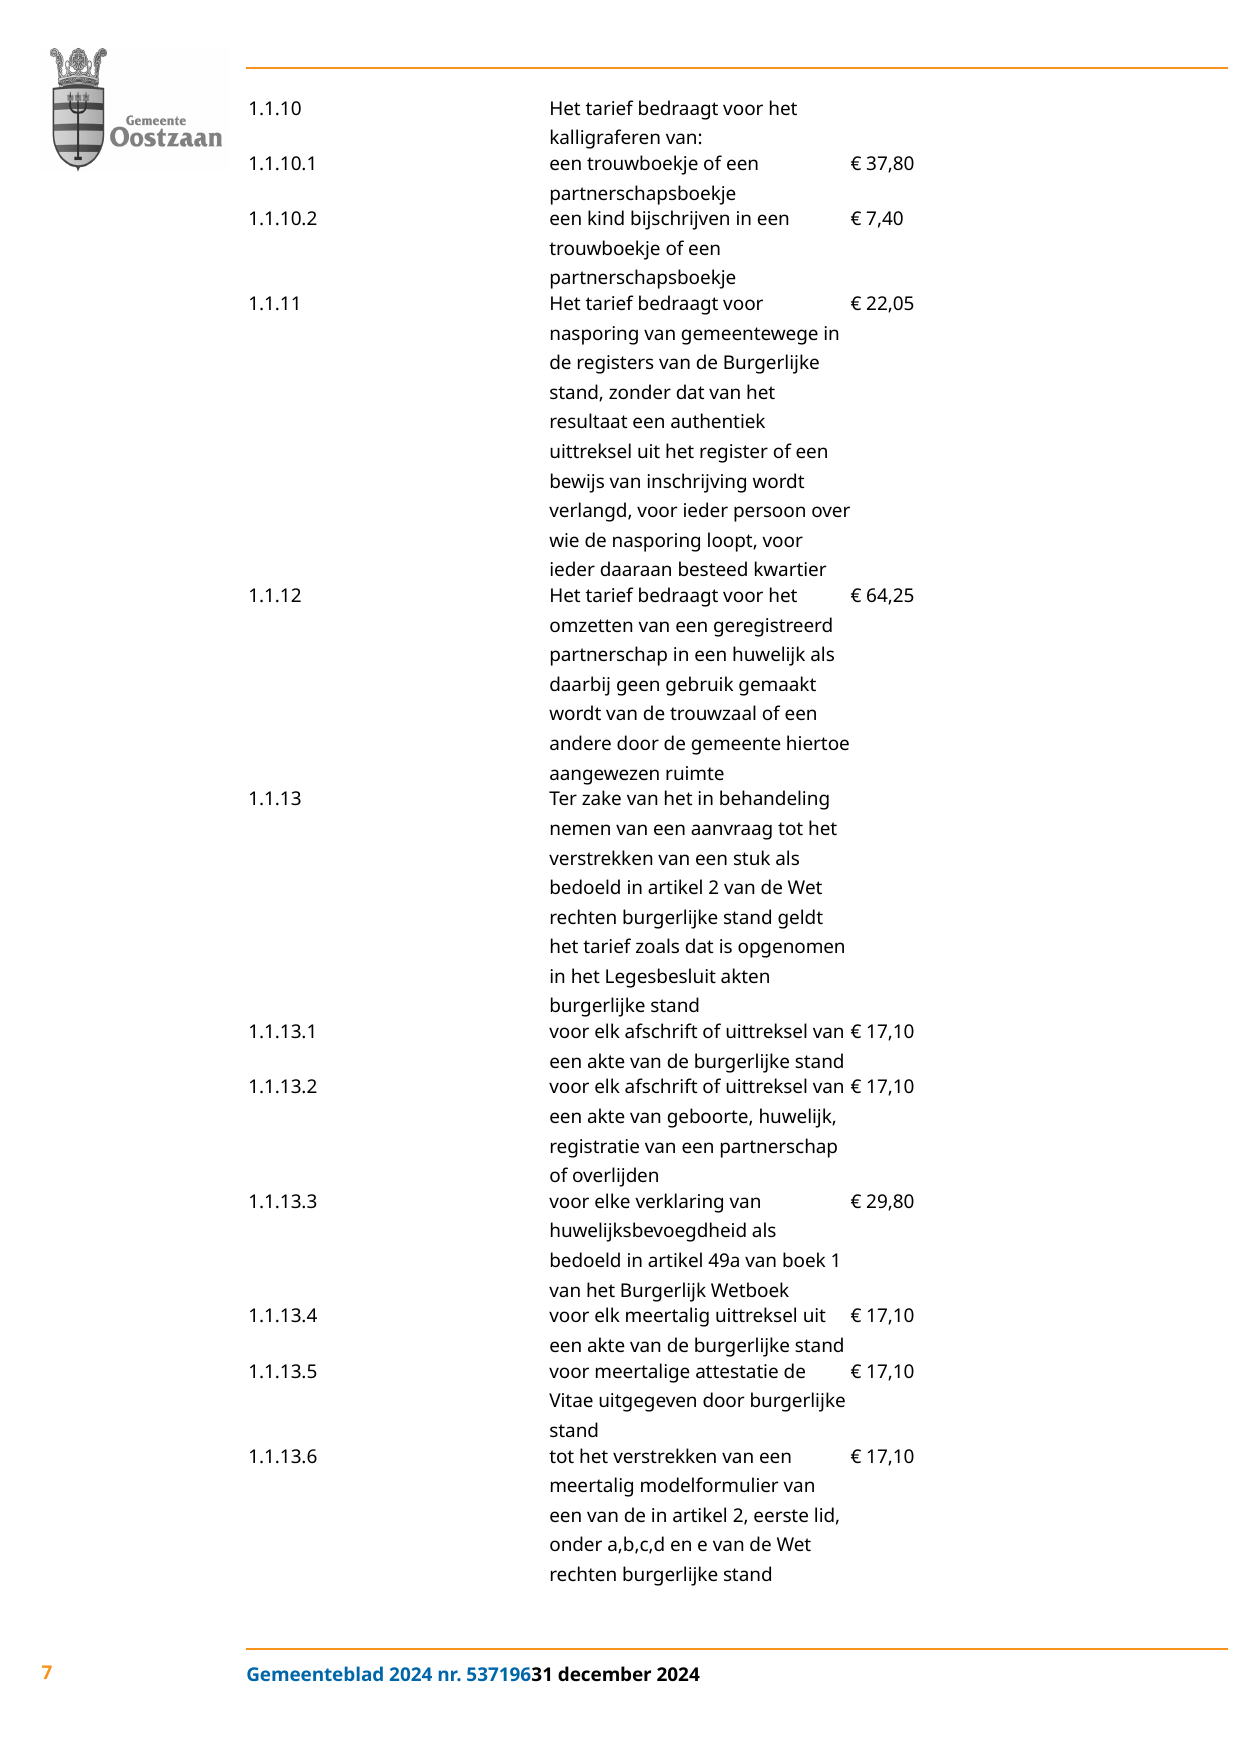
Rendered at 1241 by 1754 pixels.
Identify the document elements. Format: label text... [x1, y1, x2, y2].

table_cell Het tarief bedraagt voor het kalligraferen van: [549, 95, 850, 150]
table_cell 1.1.13.3 [248, 1188, 549, 1303]
table_cell € 22,05 [850, 290, 1152, 582]
table_cell [850, 786, 1152, 1018]
table_cell voor elk afschrift of uittreksel van een akte van geboorte, huwelijk, registratie van een partnerschap of overlijden [549, 1074, 850, 1188]
table_cell € 29,80 [850, 1188, 1152, 1303]
table_cell € 64,25 [850, 582, 1152, 786]
table_cell een trouwboekje of een partnerschapsboekje [549, 150, 850, 205]
table_cell 1.1.13.5 [248, 1358, 549, 1443]
table_cell 1.1.13.1 [248, 1018, 549, 1074]
table_cell 1.1.13.2 [248, 1074, 549, 1188]
table_cell 1.1.12 [248, 582, 549, 786]
table_cell € 7,40 [850, 205, 1152, 290]
table_cell een kind bijschrijven in een trouwboekje of een partnerschapsboekje [549, 205, 850, 290]
table_cell 1.1.13 [248, 786, 549, 1018]
table_cell € 37,80 [850, 150, 1152, 205]
table_cell 1.1.13.4 [248, 1303, 549, 1358]
table_cell 1.1.13.6 [248, 1443, 549, 1587]
table_cell 1.1.11 [248, 290, 549, 582]
picture [41, 47, 231, 172]
table_cell Het tarief bedraagt voor het omzetten van een geregistreerd partnerschap in een huwelijk als daarbij geen gebruik gemaakt wordt van de trouwzaal of een andere door de gemeente hiertoe aangewezen ruimte [549, 582, 850, 786]
table_cell voor meertalige attestatie de Vitae uitgegeven door burgerlijke stand [549, 1358, 850, 1443]
table_cell € 17,10 [850, 1358, 1152, 1443]
table_cell € 17,10 [850, 1074, 1152, 1188]
table_cell € 17,10 [850, 1443, 1152, 1587]
table_cell [850, 95, 1152, 150]
table_cell 1.1.10 [248, 95, 549, 150]
table_cell Ter zake van het in behandeling nemen van een aanvraag tot het verstrekken van een stuk als bedoeld in artikel 2 van de Wet rechten burgerlijke stand geldt het tarief zoals dat is opgenomen in het Legesbesluit akten burgerlijke stand [549, 786, 850, 1018]
table_cell voor elke verklaring van huwelijksbevoegdheid als bedoeld in artikel 49a van boek 1 van het Burgerlijk Wetboek [549, 1188, 850, 1303]
table_cell voor elk meertalig uittreksel uit een akte van de burgerlijke stand [549, 1303, 850, 1358]
table_cell 1.1.10.2 [248, 205, 549, 290]
table_cell € 17,10 [850, 1018, 1152, 1074]
table_cell tot het verstrekken van een meertalig modelformulier van een van de in artikel 2, eerste lid, onder a,b,c,d en e van de Wet rechten burgerlijke stand [549, 1443, 850, 1587]
table_cell 1.1.10.1 [248, 150, 549, 205]
table_cell Het tarief bedraagt voor nasporing van gemeentewege in de registers van de Burgerlijke stand, zonder dat van het resultaat een authentiek uittreksel uit het register of een bewijs van inschrijving wordt verlangd, voor ieder persoon over wie de nasporing loopt, voor ieder daaraan besteed kwartier [549, 290, 850, 582]
table_cell voor elk afschrift of uittreksel van een akte van de burgerlijke stand [549, 1018, 850, 1074]
table_cell € 17,10 [850, 1303, 1152, 1358]
